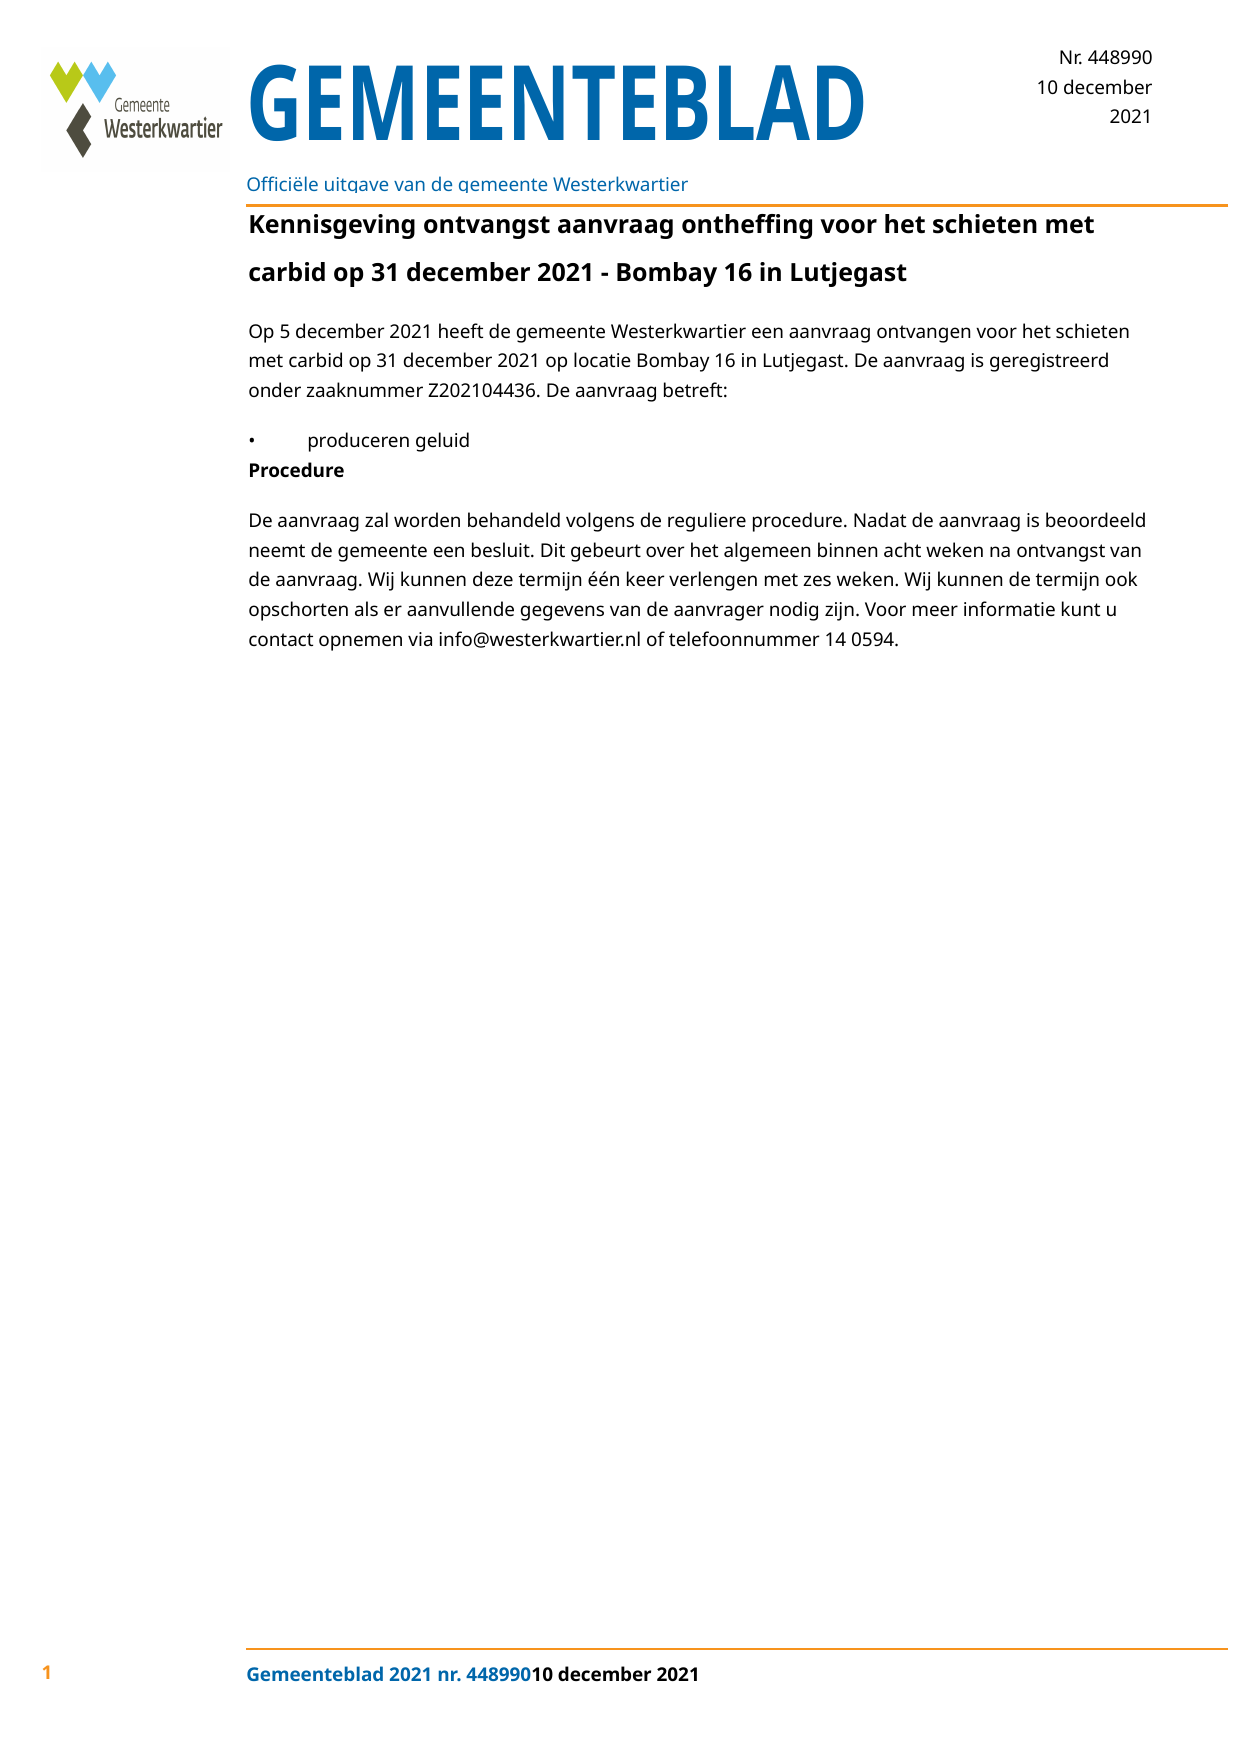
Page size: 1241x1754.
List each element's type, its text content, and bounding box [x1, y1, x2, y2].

text De aanvraag zal worden behandeld volgens de reguliere procedure. Nadat de aanvraag is beoordeeld neemt de gemeente een besluit. Dit gebeurt over het algemeen binnen acht weken na ontvangst van de aanvraag. Wij kunnen deze termijn één keer verlengen met zes weken. Wij kunnen de termijn ook opschorten als er aanvullende gegevens van de aanvrager nodig zijn. Voor meer informatie kunt u contact opnemen via info@westerkwartier.nl of telefoonnummer 14 0594. [248, 507, 1152, 652]
text Op 5 december 2021 heeft de gemeente Westerkwartier een aanvraag ontvangen voor het schieten met carbid op 31 december 2021 op locatie Bombay 16 in Lutjegast. De aanvraag is geregistreerd onder zaaknummer Z202104436. De aanvraag betreft: [248, 318, 1152, 403]
text Kennisgeving ontvangst aanvraag ontheffing voor het schieten met carbid op 31 december 2021 - Bombay 16 in Lutjegast [248, 207, 1152, 288]
text Procedure [248, 457, 1152, 483]
list produceren geluid [248, 427, 1152, 453]
picture [41, 47, 231, 172]
